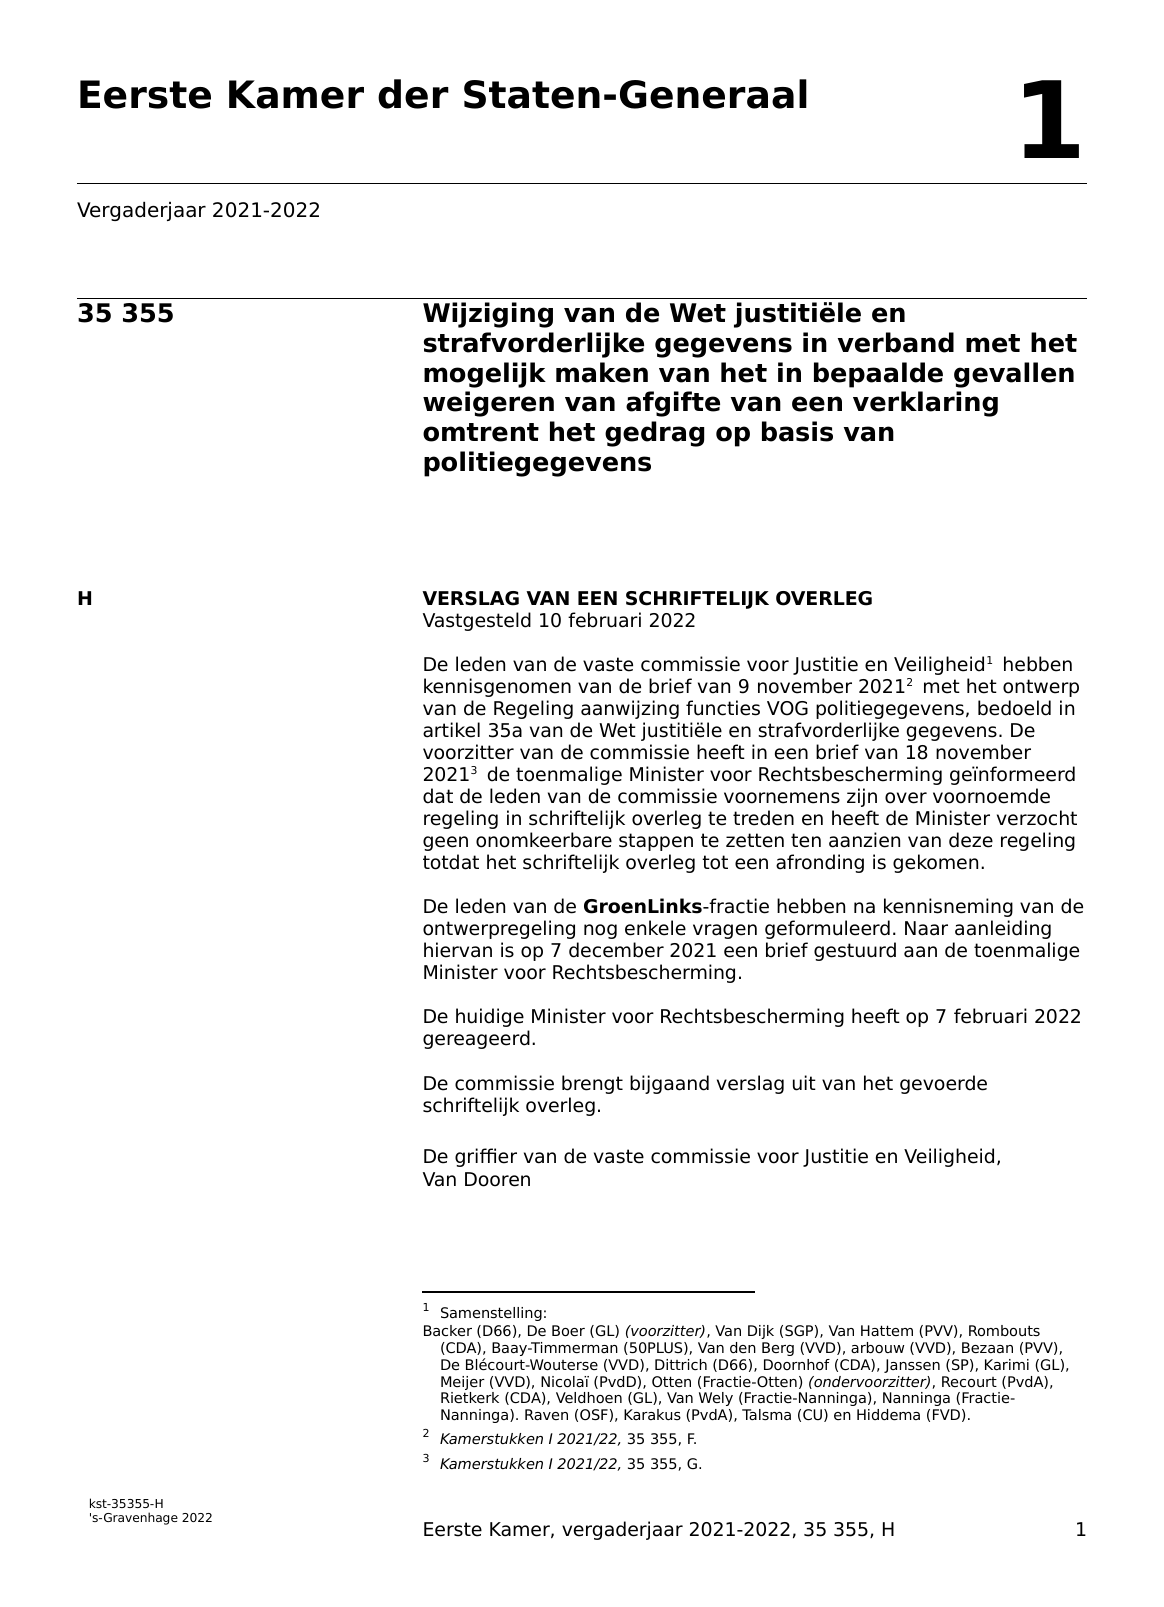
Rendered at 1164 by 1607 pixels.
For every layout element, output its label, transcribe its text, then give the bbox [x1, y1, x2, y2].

text De leden van de GroenLinks-fractie hebben na kennisneming van de ontwerpregeling nog enkele vragen geformuleerd. Naar aanleiding hiervan is op 7 december 2021 een brief gestuurd aan de toenmalige Minister voor Rechtsbescherming. [422, 896, 1087, 984]
subtitle 35 355 Wijziging van de Wet justitiële en strafvorderlijke gegevens in verband met het mogelijk maken van het in bepaalde gevallen weigeren van afgifte van een verklaring omtrent het gedrag op basis van politiegegevens [77, 299, 1087, 477]
text Kamerstukken I 2021/22, 35 355, G. [422, 1452, 1087, 1474]
table_header 1 [886, 59, 1087, 183]
text Vastgesteld 10 februari 2022 [422, 610, 1087, 632]
text Kamerstukken I 2021/22, 35 355, F. [422, 1427, 1087, 1449]
text kst-35355-H [88, 1497, 323, 1511]
text De griffier van de vaste commissie voor Justitie en Veiligheid, Van Dooren [422, 1146, 1087, 1190]
text 's-Gravenhage 2022 [88, 1511, 323, 1525]
text De leden van de vaste commissie voor Justitie en Veiligheid hebben kennisgenomen van de brief van 9 november 2021 met het ontwerp van de Regeling aanwijzing functies VOG politiegegevens, bedoeld in artikel 35a van de Wet justitiële en strafvorderlijke gegevens. De voorzitter van de commissie heeft in een brief van 18 november 2021 de toenmalige Minister voor Rechtsbescherming geïnformeerd dat de leden van de commissie voornemens zijn over voornoemde regeling in schriftelijk overleg te treden en heeft de Minister verzocht geen onomkeerbare stappen te zetten ten aanzien van deze regeling totdat het schriftelijk overleg tot een afronding is gekomen. [422, 654, 1087, 874]
subtitle H VERSLAG VAN EEN SCHRIFTELIJK OVERLEG [77, 588, 1087, 610]
text De commissie brengt bijgaand verslag uit van het gevoerde schriftelijk overleg. [422, 1072, 1087, 1116]
text Backer (D66), De Boer (GL) (voorzitter), Van Dijk (SGP), Van Hattem (PVV), Rombouts (CDA), Baay-Timmerman (50PLUS), Van den Berg (VVD), arbouw (VVD), Bezaan (PVV), De Blécourt-Wouterse (VVD), Dittrich (D66), Doornhof (CDA), Janssen (SP), Karimi (GL), Meijer (VVD), Nicolaï (PvdD), Otten (Fractie-Otten) (ondervoorzitter), Recourt (PvdA), Rietkerk (CDA), Veldhoen (GL), Van Wely (Fractie-Nanninga), Nanninga (Fractie-Nanninga). Raven (OSF), Karakus (PvdA), Talsma (CU) en Hiddema (FVD). [422, 1323, 1087, 1424]
text Samenstelling: [422, 1301, 1087, 1323]
table_header Eerste Kamer der Staten-Generaal [77, 59, 886, 183]
table_cell Vergaderjaar 2021-2022 [77, 184, 1087, 298]
text De huidige Minister voor Rechtsbescherming heeft op 7 februari 2022 gereageerd. [422, 1006, 1087, 1050]
